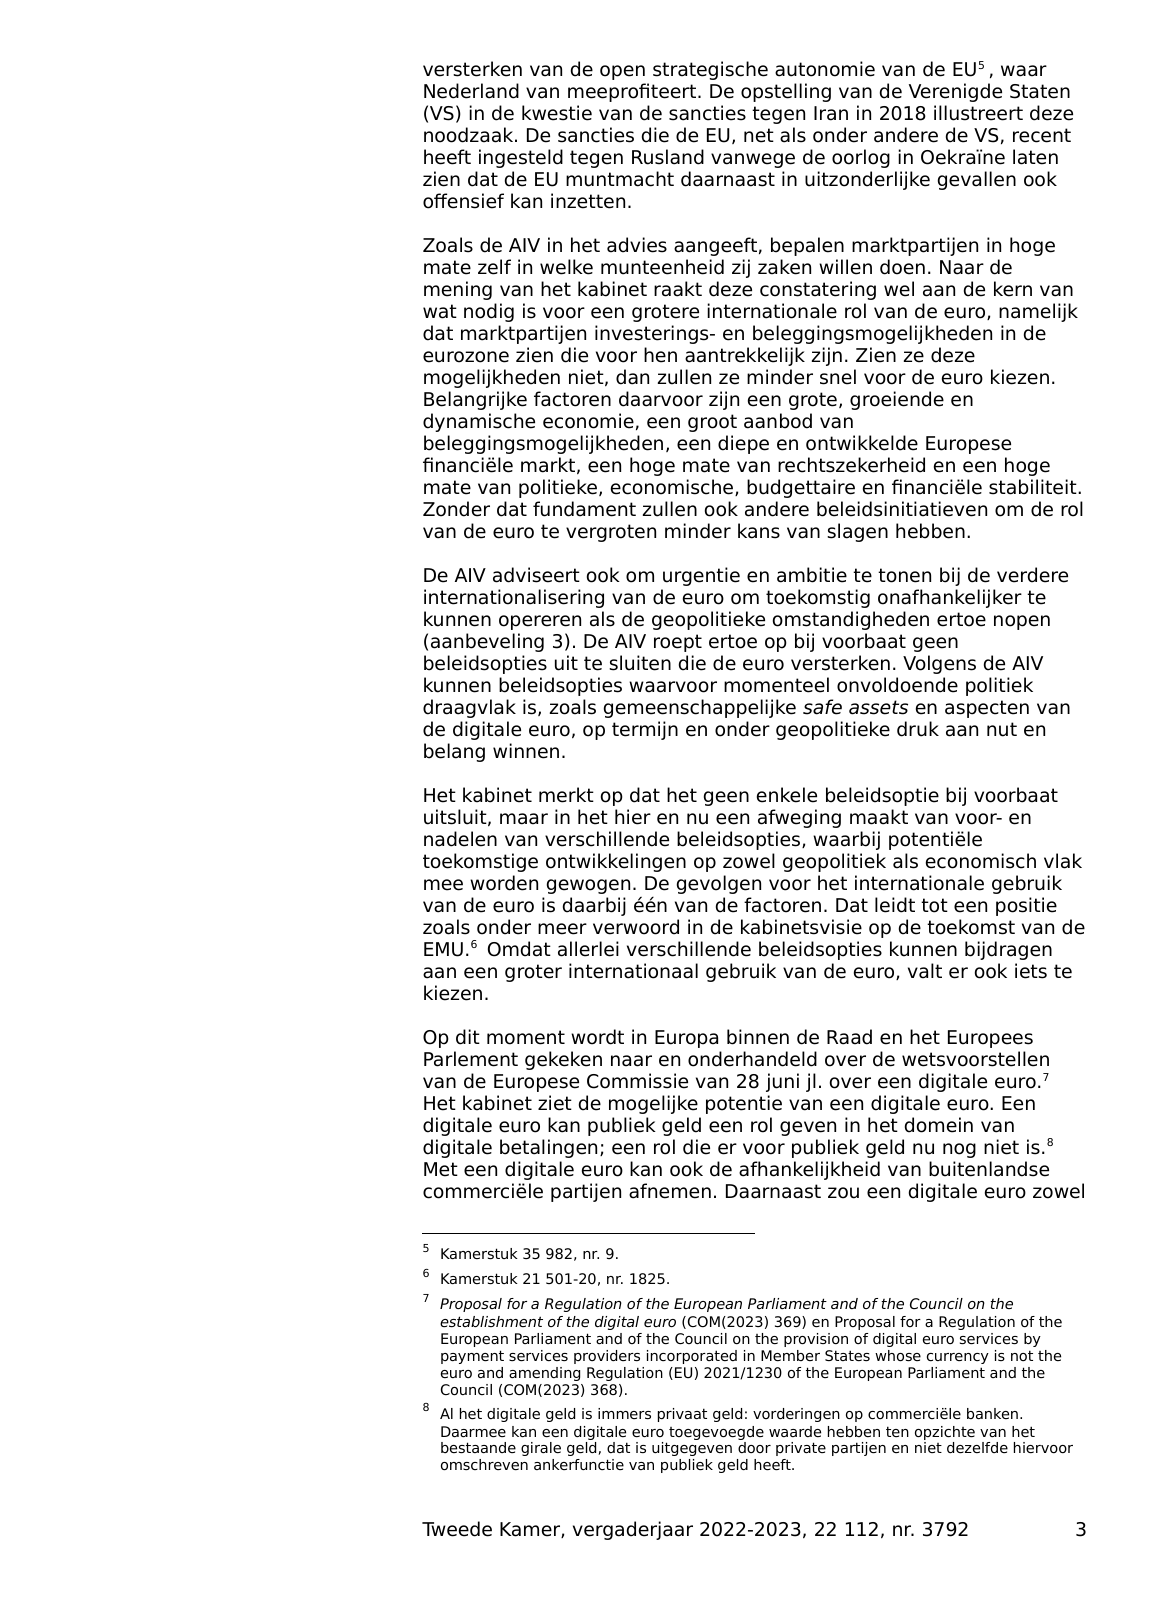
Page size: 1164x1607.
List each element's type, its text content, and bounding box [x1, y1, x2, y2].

text Proposal for a Regulation of the European Parliament and of the Council on the establishment of the digital euro (COM(2023) 369) en Proposal for a Regulation of the European Parliament and of the Council on the provision of digital euro services by payment services providers incorporated in Member States whose currency is not the euro and amending Regulation (EU) 2021/1230 of the European Parliament and the Council (COM(2023) 368). [422, 1292, 1087, 1399]
text De AIV adviseert ook om urgentie en ambitie te tonen bij de verdere internationalisering van de euro om toekomstig onafhankelijker te kunnen opereren als de geopolitieke omstandigheden ertoe nopen (aanbeveling 3). De AIV roept ertoe op bij voorbaat geen beleidsopties uit te sluiten die de euro versterken. Volgens de AIV kunnen beleidsopties waarvoor momenteel onvoldoende politiek draagvlak is, zoals gemeenschappelijke safe assets en aspecten van de digitale euro, op termijn en onder geopolitieke druk aan nut en belang winnen. [422, 565, 1087, 763]
text Al het digitale geld is immers privaat geld: vorderingen op commerciële banken. Daarmee kan een digitale euro toegevoegde waarde hebben ten opzichte van het bestaande girale geld, dat is uitgegeven door private partijen en niet dezelfde hiervoor omschreven ankerfunctie van publiek geld heeft. [422, 1402, 1087, 1474]
text Zoals de AIV in het advies aangeeft, bepalen marktpartijen in hoge mate zelf in welke munteenheid zij zaken willen doen. Naar de mening van het kabinet raakt deze constatering wel aan de kern van wat nodig is voor een grotere internationale rol van de euro, namelijk dat marktpartijen investerings- en beleggingsmogelijkheden in de eurozone zien die voor hen aantrekkelijk zijn. Zien ze deze mogelijkheden niet, dan zullen ze minder snel voor de euro kiezen. Belangrijke factoren daarvoor zijn een grote, groeiende en dynamische economie, een groot aanbod van beleggingsmogelijkheden, een diepe en ontwikkelde Europese financiële markt, een hoge mate van rechtszekerheid en een hoge mate van politieke, economische, budgettaire en financiële stabiliteit. Zonder dat fundament zullen ook andere beleidsinitiatieven om de rol van de euro te vergroten minder kans van slagen hebben. [422, 235, 1087, 543]
text Op dit moment wordt in Europa binnen de Raad en het Europees Parlement gekeken naar en onderhandeld over de wetsvoorstellen van de Europese Commissie van 28 juni jl. over een digitale euro. Het kabinet ziet de mogelijke potentie van een digitale euro. Een digitale euro kan publiek geld een rol geven in het domein van digitale betalingen; een rol die er voor publiek geld nu nog niet is. Met een digitale euro kan ook de afhankelijkheid van buitenlandse commerciële partijen afnemen. Daarnaast zou een digitale euro zowel [422, 1027, 1087, 1203]
text Het kabinet merkt op dat het geen enkele beleidsoptie bij voorbaat uitsluit, maar in het hier en nu een afweging maakt van voor- en nadelen van verschillende beleidsopties, waarbij potentiële toekomstige ontwikkelingen op zowel geopolitiek als economisch vlak mee worden gewogen. De gevolgen voor het internationale gebruik van de euro is daarbij één van de factoren. Dat leidt tot een positie zoals onder meer verwoord in de kabinetsvisie op de toekomst van de EMU. Omdat allerlei verschillende beleidsopties kunnen bijdragen aan een groter internationaal gebruik van de euro, valt er ook iets te kiezen. [422, 785, 1087, 1005]
text versterken van de open strategische autonomie van de EU, waar Nederland van meeprofiteert. De opstelling van de Verenigde Staten (VS) in de kwestie van de sancties tegen Iran in 2018 illustreert deze noodzaak. De sancties die de EU, net als onder andere de VS, recent heeft ingesteld tegen Rusland vanwege de oorlog in Oekraïne laten zien dat de EU muntmacht daarnaast in uitzonderlijke gevallen ook offensief kan inzetten. [422, 59, 1087, 213]
text Kamerstuk 21 501-20, nr. 1825. [422, 1267, 1087, 1289]
text Kamerstuk 35 982, nr. 9. [422, 1242, 1087, 1264]
